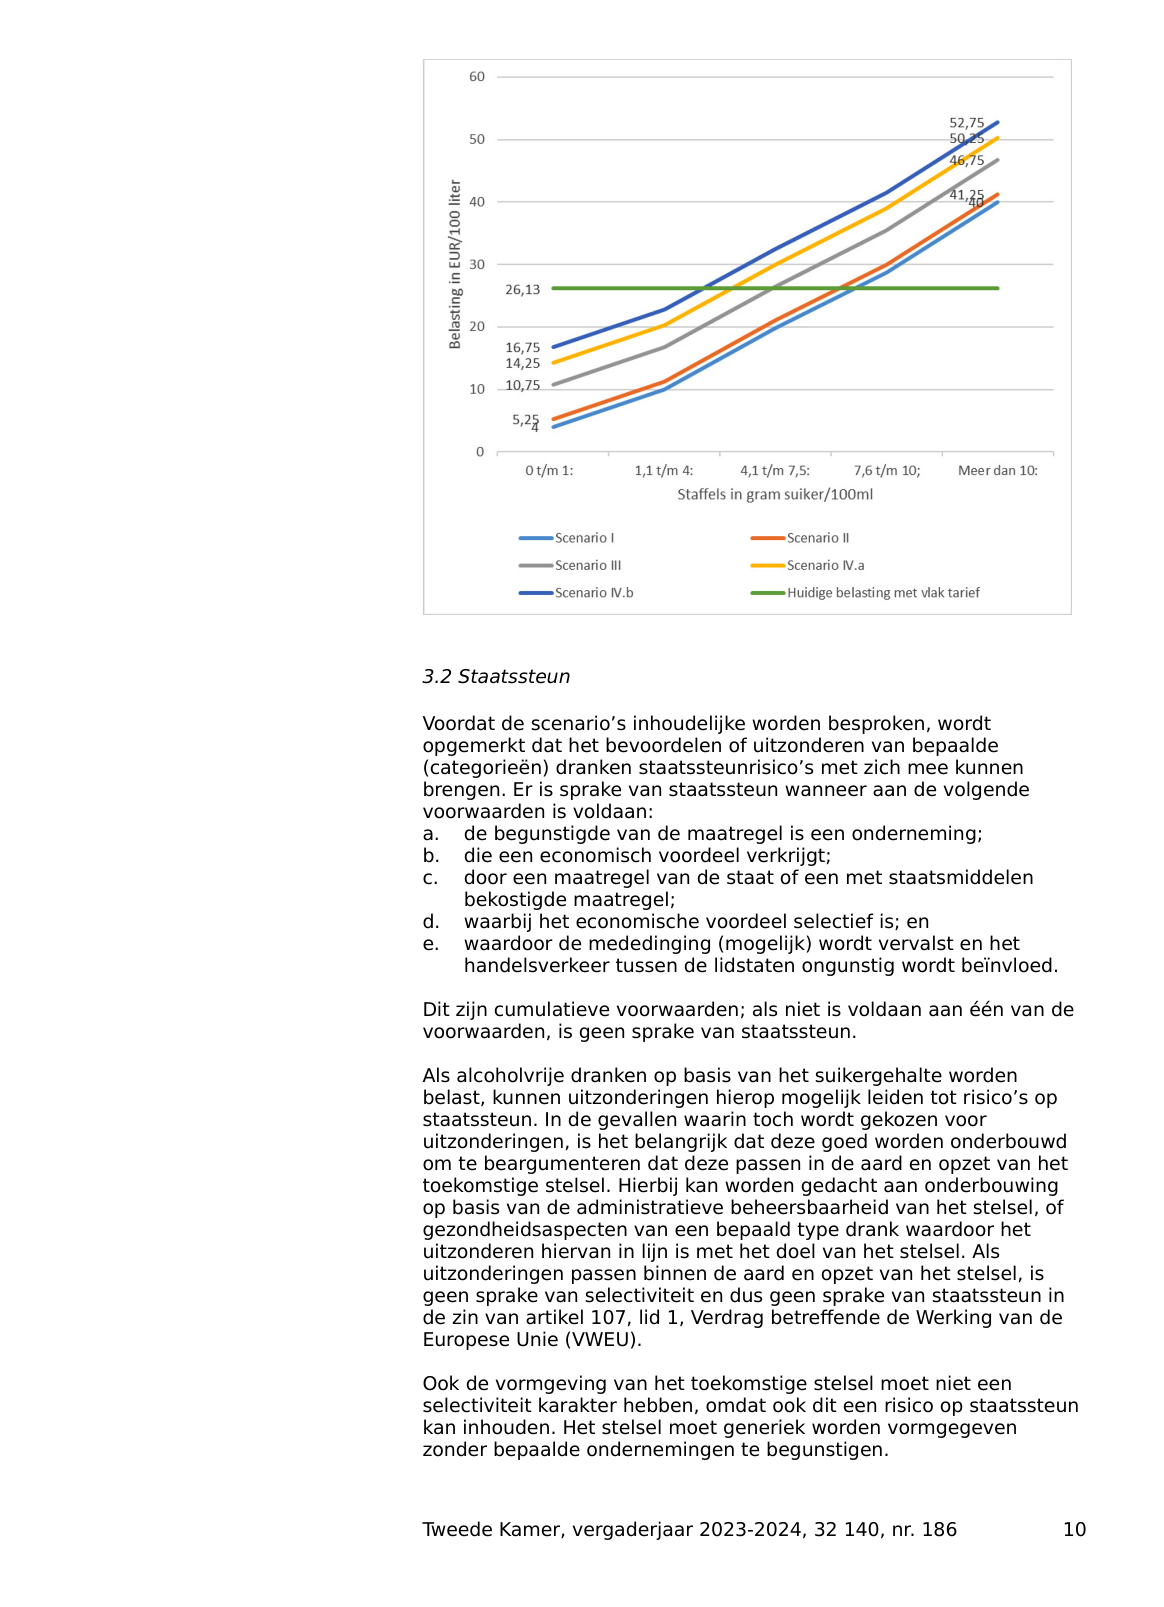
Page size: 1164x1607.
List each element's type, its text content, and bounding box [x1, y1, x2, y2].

text Ook de vormgeving van het toekomstige stelsel moet niet een selectiviteit karakter hebben, omdat ook dit een risico op staatssteun kan inhouden. Het stelsel moet generiek worden vormgegeven zonder bepaalde ondernemingen te begunstigen. [422, 1373, 1087, 1461]
text a. de begunstigde van de maatregel is een onderneming; [422, 823, 1087, 845]
text Als alcoholvrije dranken op basis van het suikergehalte worden belast, kunnen uitzonderingen hierop mogelijk leiden tot risico’s op staatssteun. In de gevallen waarin toch wordt gekozen voor uitzonderingen, is het belangrijk dat deze goed worden onderbouwd om te beargumenteren dat deze passen in de aard en opzet van het toekomstige stelsel. Hierbij kan worden gedacht aan onderbouwing op basis van de administratieve beheersbaarheid van het stelsel, of gezondheidsaspecten van een bepaald type drank waardoor het uitzonderen hiervan in lijn is met het doel van het stelsel. Als uitzonderingen passen binnen de aard en opzet van het stelsel, is geen sprake van selectiviteit en dus geen sprake van staatssteun in de zin van artikel 107, lid 1, Verdrag betreffende de Werking van de Europese Unie (VWEU). [422, 1065, 1087, 1351]
picture [422, 59, 1072, 615]
text c. door een maatregel van de staat of een met staatsmiddelen bekostigde maatregel; [422, 867, 1087, 911]
text Dit zijn cumulatieve voorwaarden; als niet is voldaan aan één van de voorwaarden, is geen sprake van staatssteun. [422, 999, 1087, 1043]
text Voordat de scenario’s inhoudelijke worden besproken, wordt opgemerkt dat het bevoordelen of uitzonderen van bepaalde (categorieën) dranken staatssteunrisico’s met zich mee kunnen brengen. Er is sprake van staatssteun wanneer aan de volgende voorwaarden is voldaan: [422, 713, 1087, 823]
text b. die een economisch voordeel verkrijgt; [422, 845, 1087, 867]
text e. waardoor de mededinging (mogelijk) wordt vervalst en het handelsverkeer tussen de lidstaten ongunstig wordt beïnvloed. [422, 933, 1087, 977]
subtitle 3.2 Staatssteun [422, 666, 1087, 688]
text d. waarbij het economische voordeel selectief is; en [422, 911, 1087, 933]
